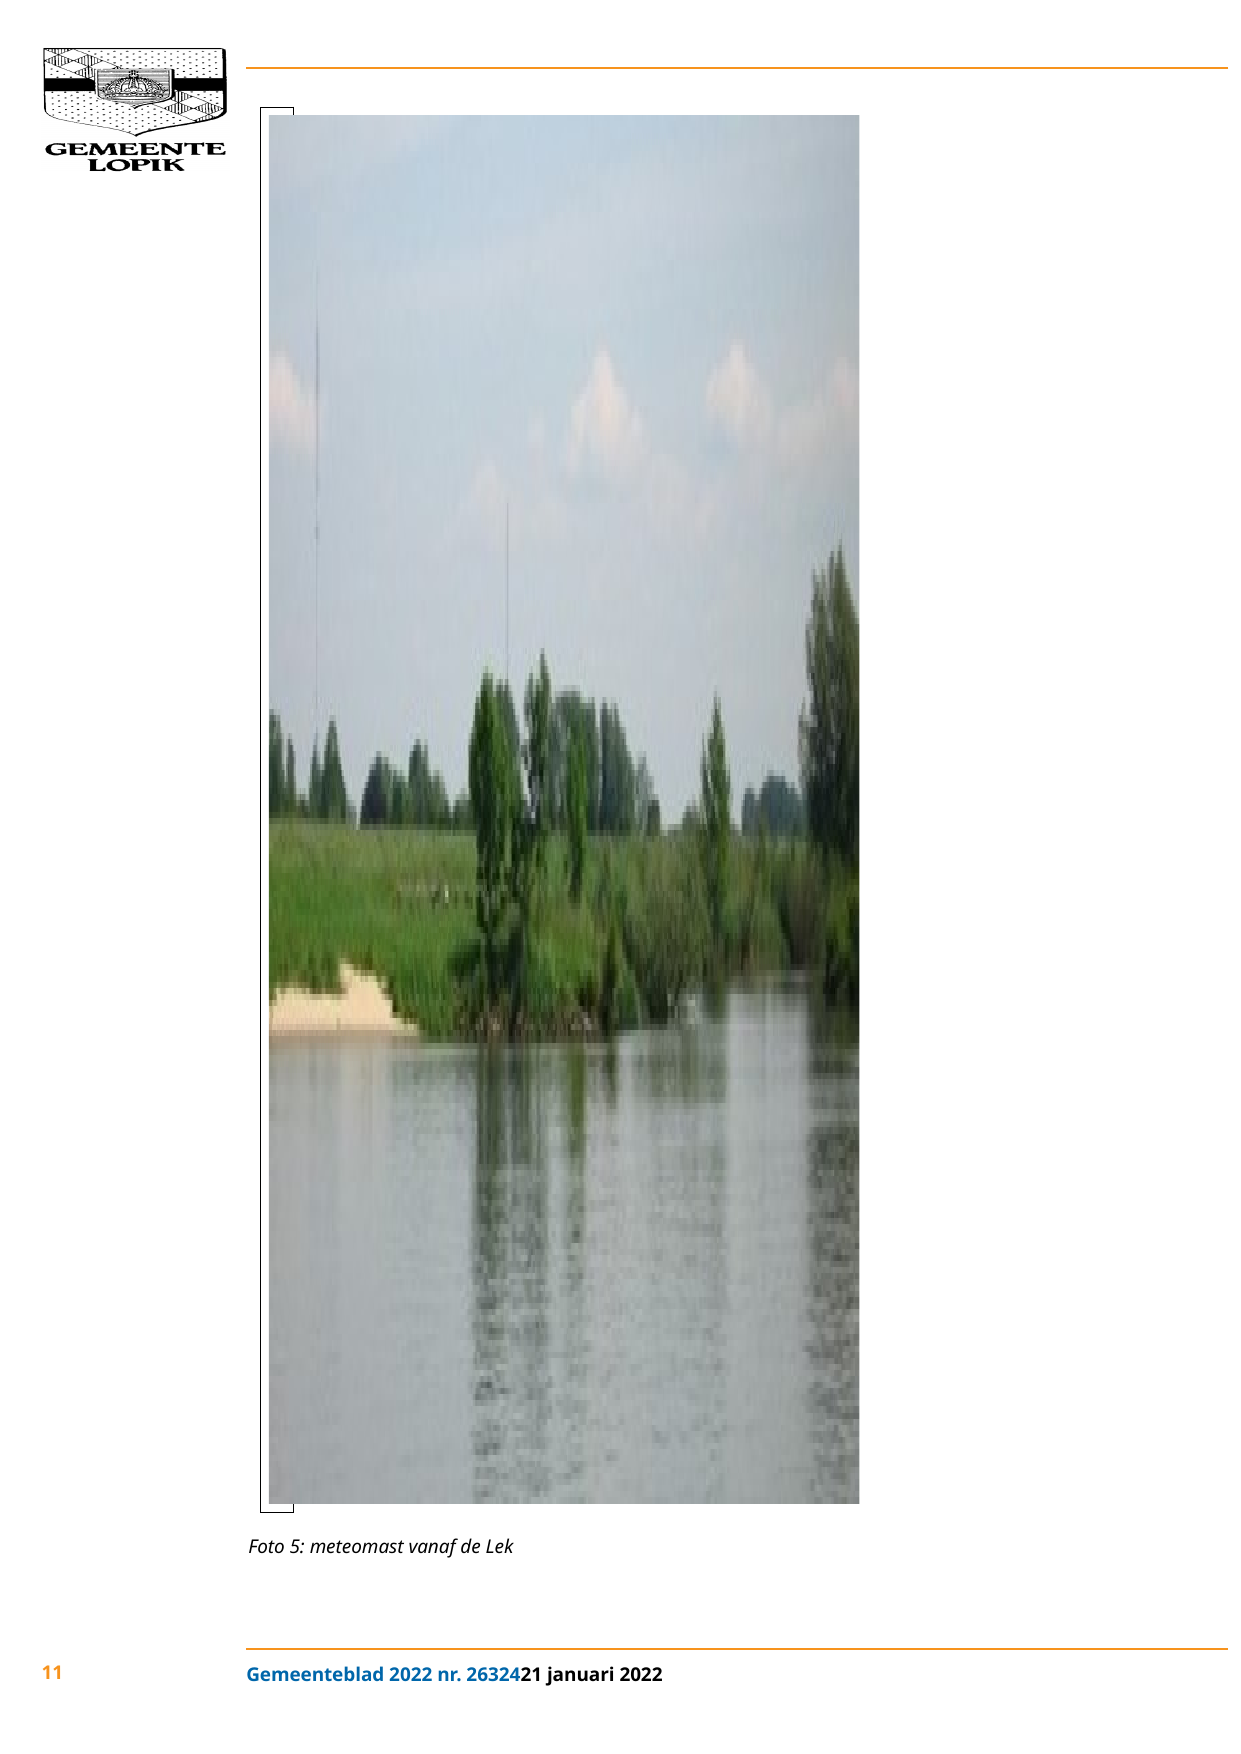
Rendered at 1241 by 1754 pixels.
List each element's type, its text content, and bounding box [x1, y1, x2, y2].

text Foto 5: meteomast vanaf de Lek [248, 1534, 1152, 1559]
picture [41, 47, 231, 172]
picture [268, 115, 860, 1504]
